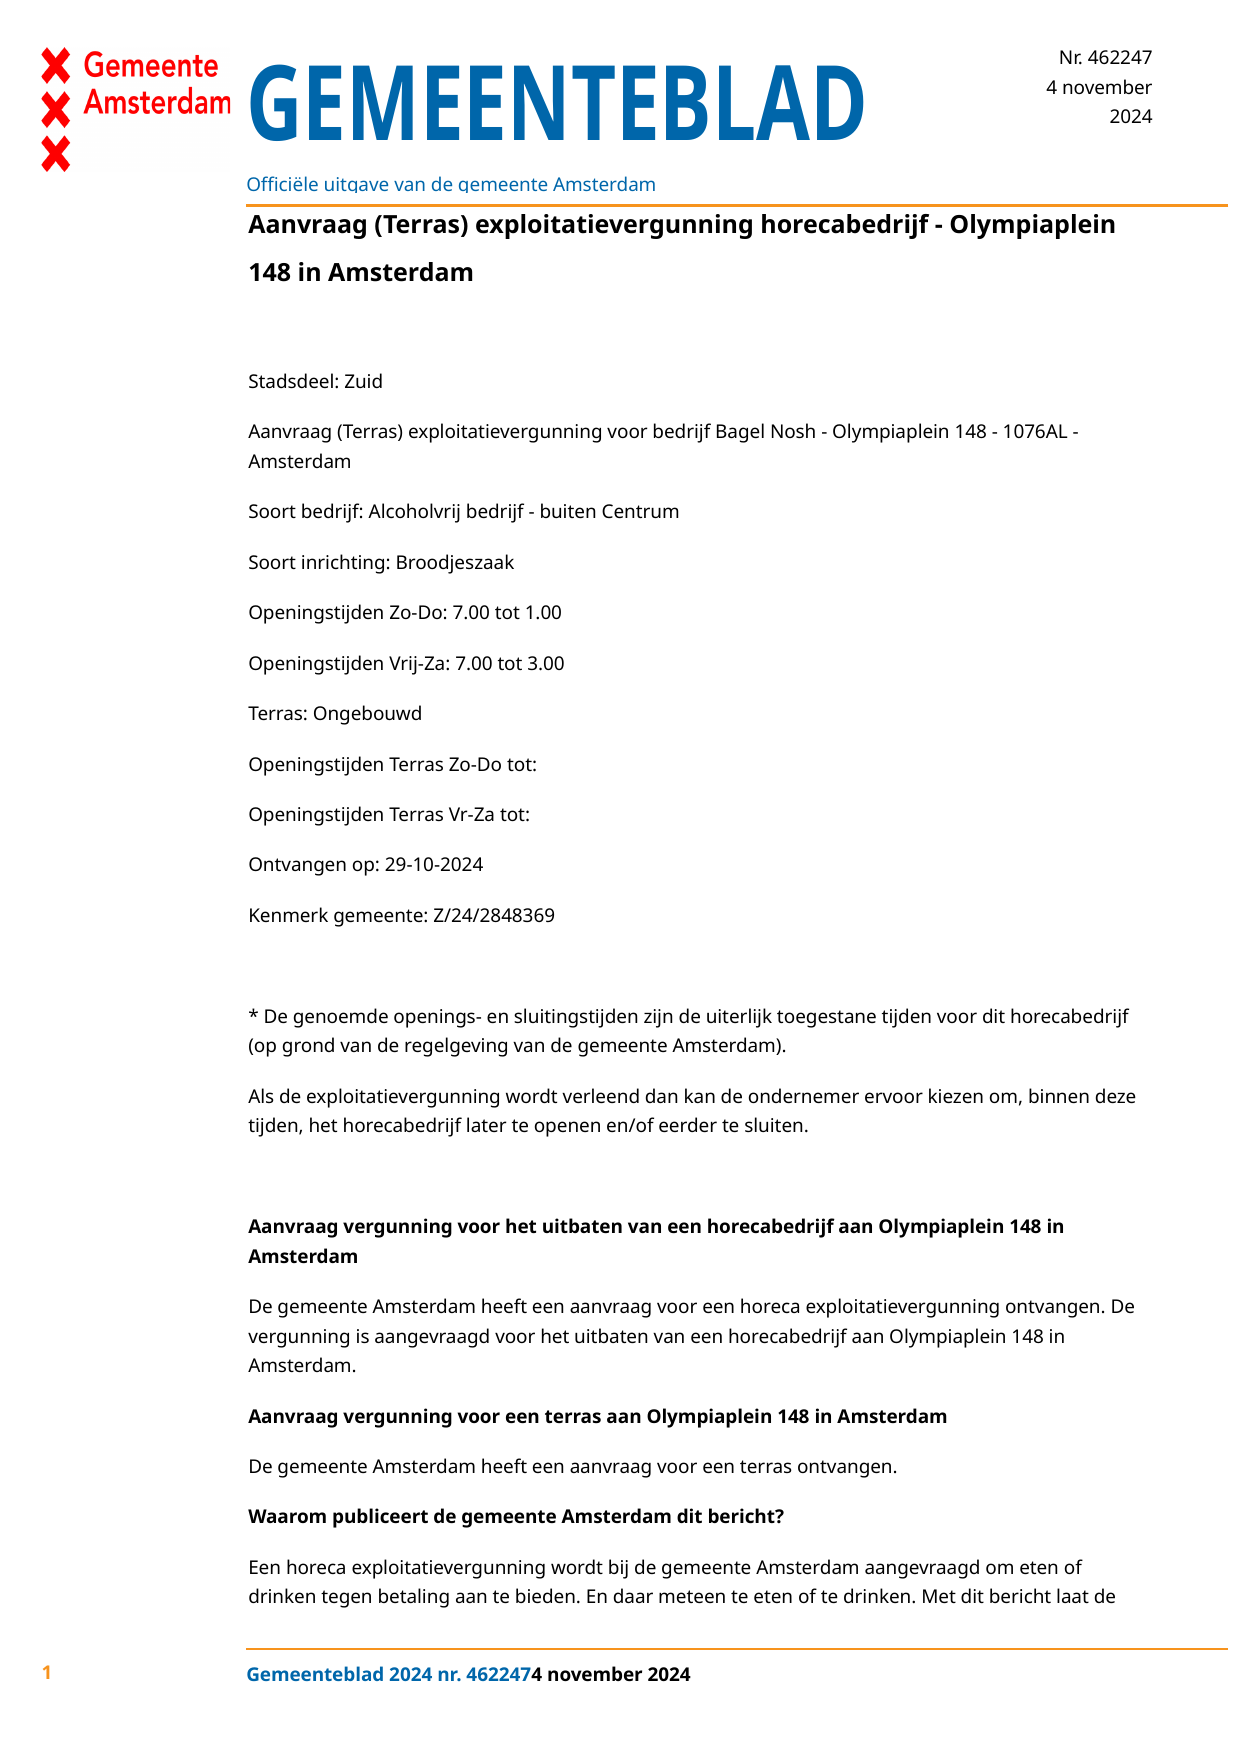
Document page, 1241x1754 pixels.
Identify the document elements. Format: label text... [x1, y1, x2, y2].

text Stadsdeel: Zuid [248, 368, 1152, 394]
text Openingstijden Terras Vr-Za tot: [248, 801, 1152, 827]
text Kenmerk gemeente: Z/24/2848369 [248, 902, 1152, 928]
text Openingstijden Vrij-Za: 7.00 tot 3.00 [248, 650, 1152, 676]
text Aanvraag vergunning voor een terras aan Olympiaplein 148 in Amsterdam [248, 1403, 1152, 1429]
text Als de exploitatievergunning wordt verleend dan kan de ondernemer ervoor kiezen om, binnen deze tijden, het horecabedrijf later te openen en/of eerder te sluiten. [248, 1083, 1152, 1138]
text Een horeca exploitatievergunning wordt bij de gemeente Amsterdam aangevraagd om eten of drinken tegen betaling aan te bieden. En daar meteen te eten of te drinken. Met dit bericht laat de [248, 1554, 1152, 1609]
text De gemeente Amsterdam heeft een aanvraag voor een horeca exploitatievergunning ontvangen. De vergunning is aangevraagd voor het uitbaten van een horecabedrijf aan Olympiaplein 148 in Amsterdam. [248, 1293, 1152, 1378]
text Aanvraag vergunning voor het uitbaten van een horecabedrijf aan Olympiaplein 148 in Amsterdam [248, 1213, 1152, 1269]
text Aanvraag (Terras) exploitatievergunning voor bedrijf Bagel Nosh - Olympiaplein 148 - 1076AL - Amsterdam [248, 419, 1152, 474]
picture [41, 47, 231, 172]
text Terras: Ongebouwd [248, 700, 1152, 726]
text Aanvraag (Terras) exploitatievergunning horecabedrijf - Olympiaplein 148 in Amsterdam [248, 207, 1152, 288]
text Openingstijden Terras Zo-Do tot: [248, 751, 1152, 777]
text * De genoemde openings- en sluitingstijden zijn de uiterlijk toegestane tijden voor dit horecabedrijf (op grond van de regelgeving van de gemeente Amsterdam). [248, 1003, 1152, 1058]
text Waarom publiceert de gemeente Amsterdam dit bericht? [248, 1504, 1152, 1529]
text Soort bedrijf: Alcoholvrij bedrijf - buiten Centrum [248, 499, 1152, 524]
text De gemeente Amsterdam heeft een aanvraag voor een terras ontvangen. [248, 1453, 1152, 1479]
text Ontvangen op: 29-10-2024 [248, 852, 1152, 877]
text Soort inrichting: Broodjeszaak [248, 549, 1152, 575]
text Openingstijden Zo-Do: 7.00 tot 1.00 [248, 599, 1152, 625]
